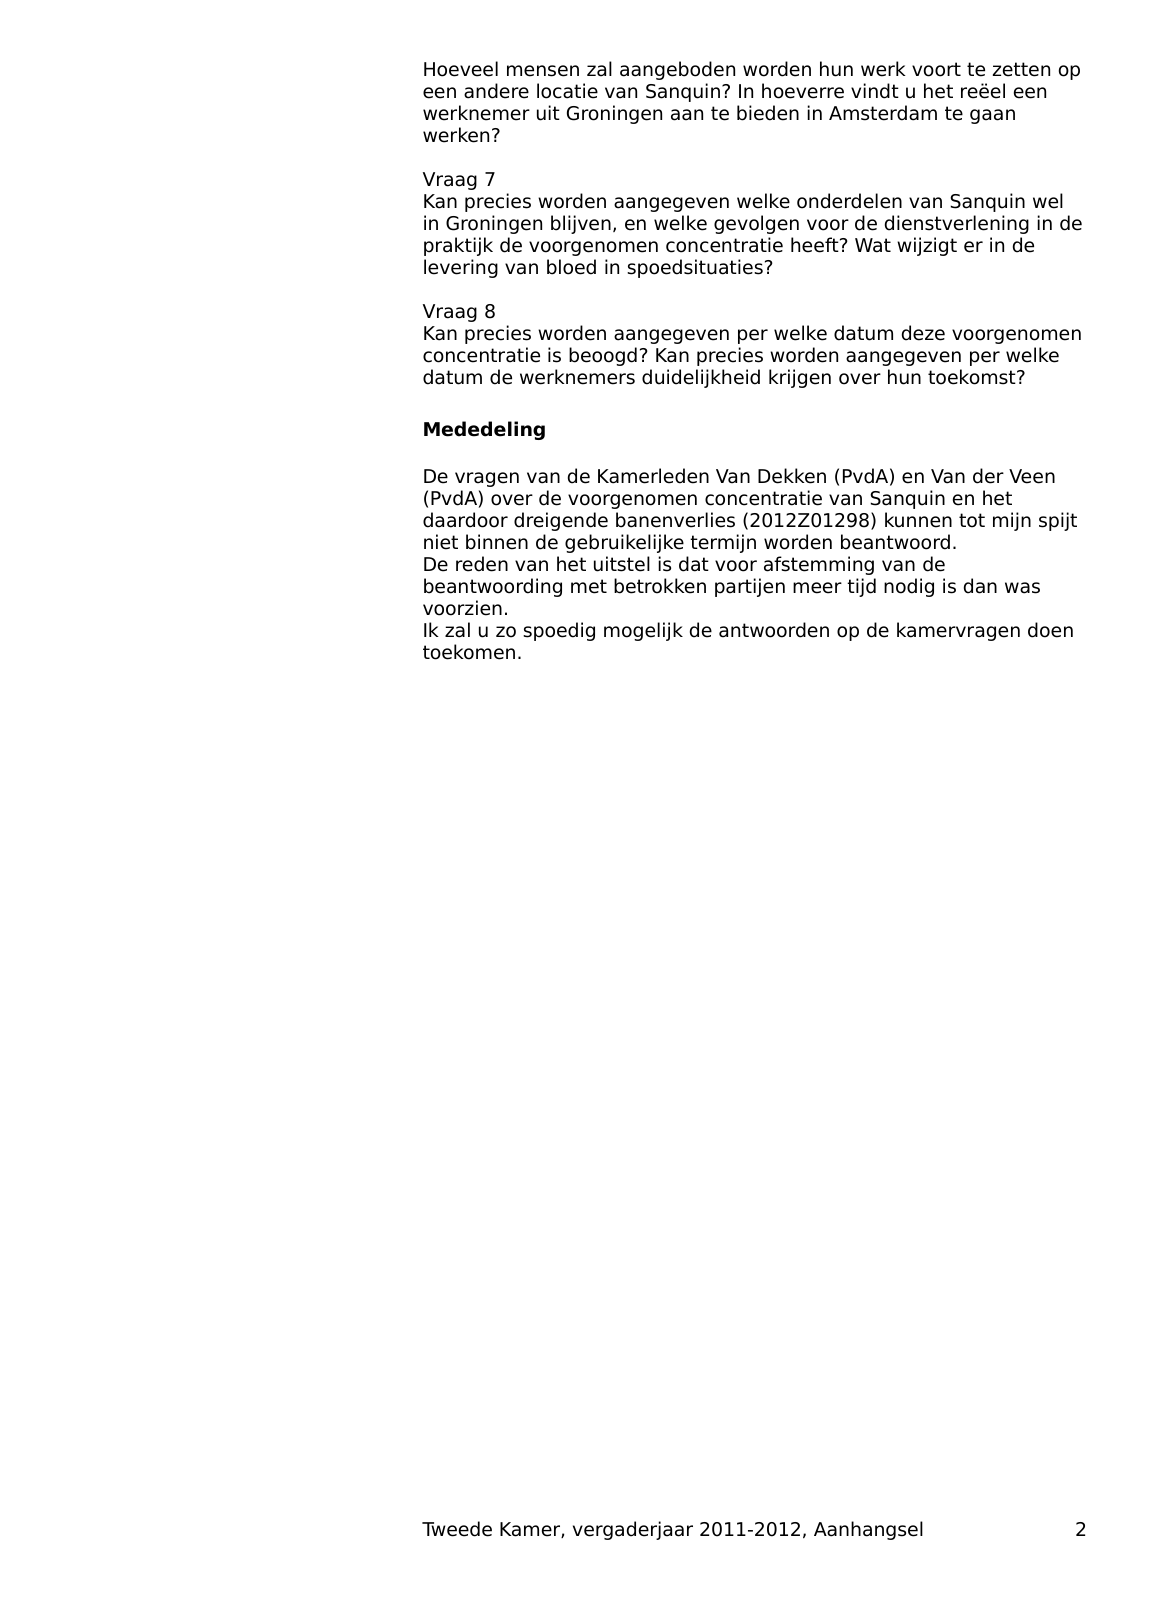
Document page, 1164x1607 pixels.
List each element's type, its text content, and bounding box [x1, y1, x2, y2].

text Vraag 8 [422, 301, 1087, 323]
subtitle Mededeling [422, 419, 1087, 441]
text Kan precies worden aangegeven per welke datum deze voorgenomen concentratie is beoogd? Kan precies worden aangegeven per welke datum de werknemers duidelijkheid krijgen over hun toekomst? [422, 323, 1087, 389]
text Hoeveel mensen zal aangeboden worden hun werk voort te zetten op een andere locatie van Sanquin? In hoeverre vindt u het reëel een werknemer uit Groningen aan te bieden in Amsterdam te gaan werken? [422, 59, 1087, 147]
text De vragen van de Kamerleden Van Dekken (PvdA) en Van der Veen (PvdA) over de voorgenomen concentratie van Sanquin en het daardoor dreigende banenverlies (2012Z01298) kunnen tot mijn spijt niet binnen de gebruikelijke termijn worden beantwoord. [422, 466, 1087, 554]
text Ik zal u zo spoedig mogelijk de antwoorden op de kamervragen doen toekomen. [422, 620, 1087, 664]
text De reden van het uitstel is dat voor afstemming van de beantwoording met betrokken partijen meer tijd nodig is dan was voorzien. [422, 554, 1087, 620]
text Vraag 7 [422, 169, 1087, 191]
text Kan precies worden aangegeven welke onderdelen van Sanquin wel in Groningen blijven, en welke gevolgen voor de dienstverlening in de praktijk de voorgenomen concentratie heeft? Wat wijzigt er in de levering van bloed in spoedsituaties? [422, 191, 1087, 279]
